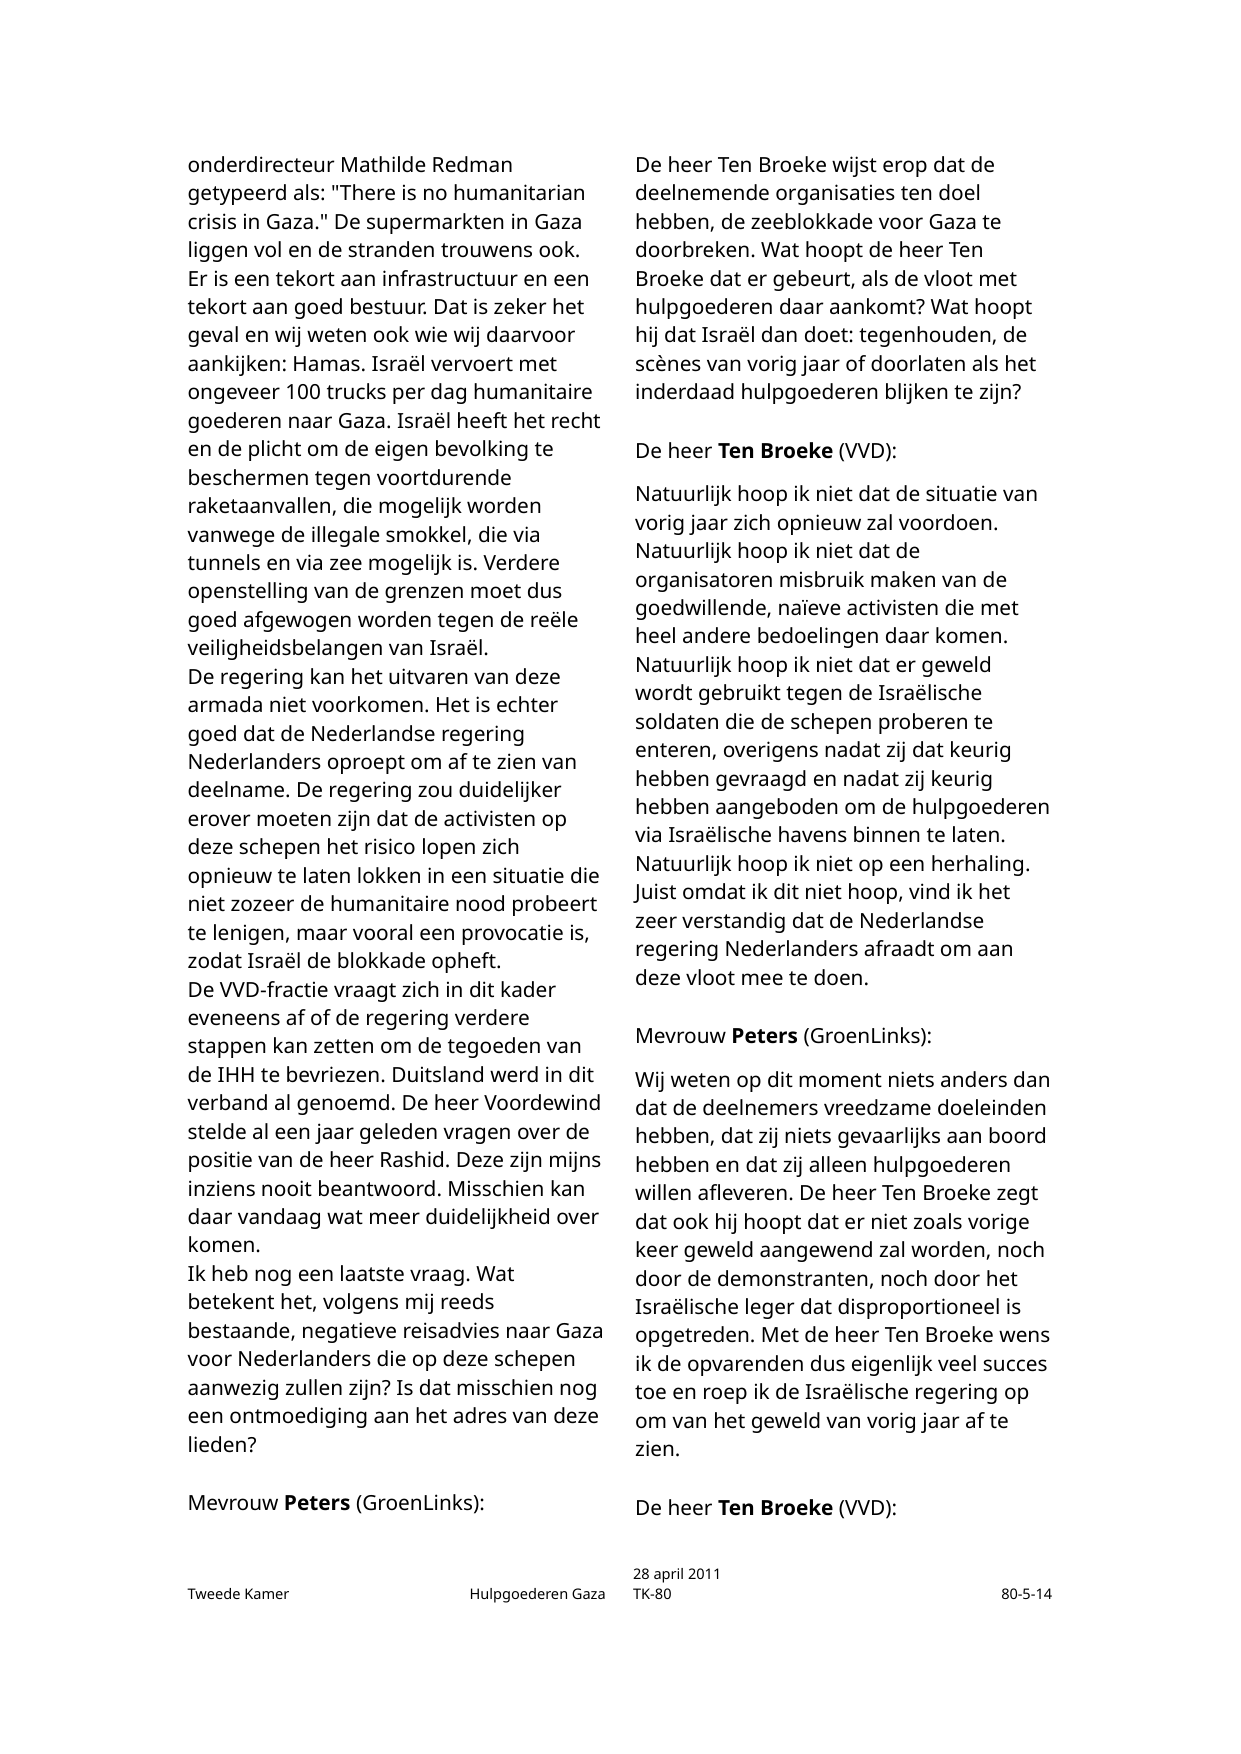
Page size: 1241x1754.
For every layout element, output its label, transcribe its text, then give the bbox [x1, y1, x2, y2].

text Ik heb nog een laatste vraag. Wat betekent het, volgens mij reeds bestaande, negatieve reisadvies naar Gaza voor Nederlanders die op deze schepen aanwezig zullen zijn? Is dat misschien nog een ontmoediging aan het adres van deze lieden? [187, 1259, 605, 1458]
text De VVD-fractie vraagt zich in dit kader eveneens af of de regering verdere stappen kan zetten om de tegoeden van de IHH te bevriezen. Duitsland werd in dit verband al genoemd. De heer Voordewind stelde al een jaar geleden vragen over de positie van de heer Rashid. Deze zijn mijns inziens nooit beantwoord. Misschien kan daar vandaag wat meer duidelijkheid over komen. [187, 975, 605, 1259]
text De heer Ten Broeke (VVD): [635, 436, 1053, 464]
text onderdirecteur Mathilde Redman getypeerd als: "There is no humanitarian crisis in Gaza." De supermarkten in Gaza liggen vol en de stranden trouwens ook. Er is een tekort aan infrastructuur en een tekort aan goed bestuur. Dat is zeker het geval en wij weten ook wie wij daarvoor aankijken: Hamas. Israël vervoert met ongeveer 100 trucks per dag humanitaire goederen naar Gaza. Israël heeft het recht en de plicht om de eigen bevolking te beschermen tegen voortdurende raketaanvallen, die mogelijk worden vanwege de illegale smokkel, die via tunnels en via zee mogelijk is. Verdere openstelling van de grenzen moet dus goed afgewogen worden tegen de reële veiligheidsbelangen van Israël. [187, 150, 605, 662]
text De regering kan het uitvaren van deze armada niet voorkomen. Het is echter goed dat de Nederlandse regering Nederlanders oproept om af te zien van deelname. De regering zou duidelijker erover moeten zijn dat de activisten op deze schepen het risico lopen zich opnieuw te laten lokken in een situatie die niet zozeer de humanitaire nood probeert te lenigen, maar vooral een provocatie is, zodat Israël de blokkade opheft. [187, 662, 605, 975]
text Mevrouw Peters (GroenLinks): [635, 1021, 1053, 1050]
text Wij weten op dit moment niets anders dan dat de deelnemers vreedzame doeleinden hebben, dat zij niets gevaarlijks aan boord hebben en dat zij alleen hulpgoederen willen afleveren. De heer Ten Broeke zegt dat ook hij hoopt dat er niet zoals vorige keer geweld aangewend zal worden, noch door de demonstranten, noch door het Israëlische leger dat disproportioneel is opgetreden. Met de heer Ten Broeke wens ik de opvarenden dus eigenlijk veel succes toe en roep ik de Israëlische regering op om van het geweld van vorig jaar af te zien. [635, 1065, 1053, 1463]
text Mevrouw Peters (GroenLinks): [187, 1488, 605, 1517]
text De heer Ten Broeke (VVD): [635, 1493, 1053, 1521]
text Natuurlijk hoop ik niet dat de situatie van vorig jaar zich opnieuw zal voordoen. Natuurlijk hoop ik niet dat de organisatoren misbruik maken van de goedwillende, naïeve activisten die met heel andere bedoelingen daar komen. Natuurlijk hoop ik niet dat er geweld wordt gebruikt tegen de Israëlische soldaten die de schepen proberen te enteren, overigens nadat zij dat keurig hebben gevraagd en nadat zij keurig hebben aangeboden om de hulpgoederen via Israëlische havens binnen te laten. Natuurlijk hoop ik niet op een herhaling. Juist omdat ik dit niet hoop, vind ik het zeer verstandig dat de Nederlandse regering Nederlanders afraadt om aan deze vloot mee te doen. [635, 479, 1053, 991]
text De heer Ten Broeke wijst erop dat de deelnemende organisaties ten doel hebben, de zeeblokkade voor Gaza te doorbreken. Wat hoopt de heer Ten Broeke dat er gebeurt, als de vloot met hulpgoederen daar aankomt? Wat hoopt hij dat Israël dan doet: tegenhouden, de scènes van vorig jaar of doorlaten als het inderdaad hulpgoederen blijken te zijn? [635, 150, 1053, 406]
